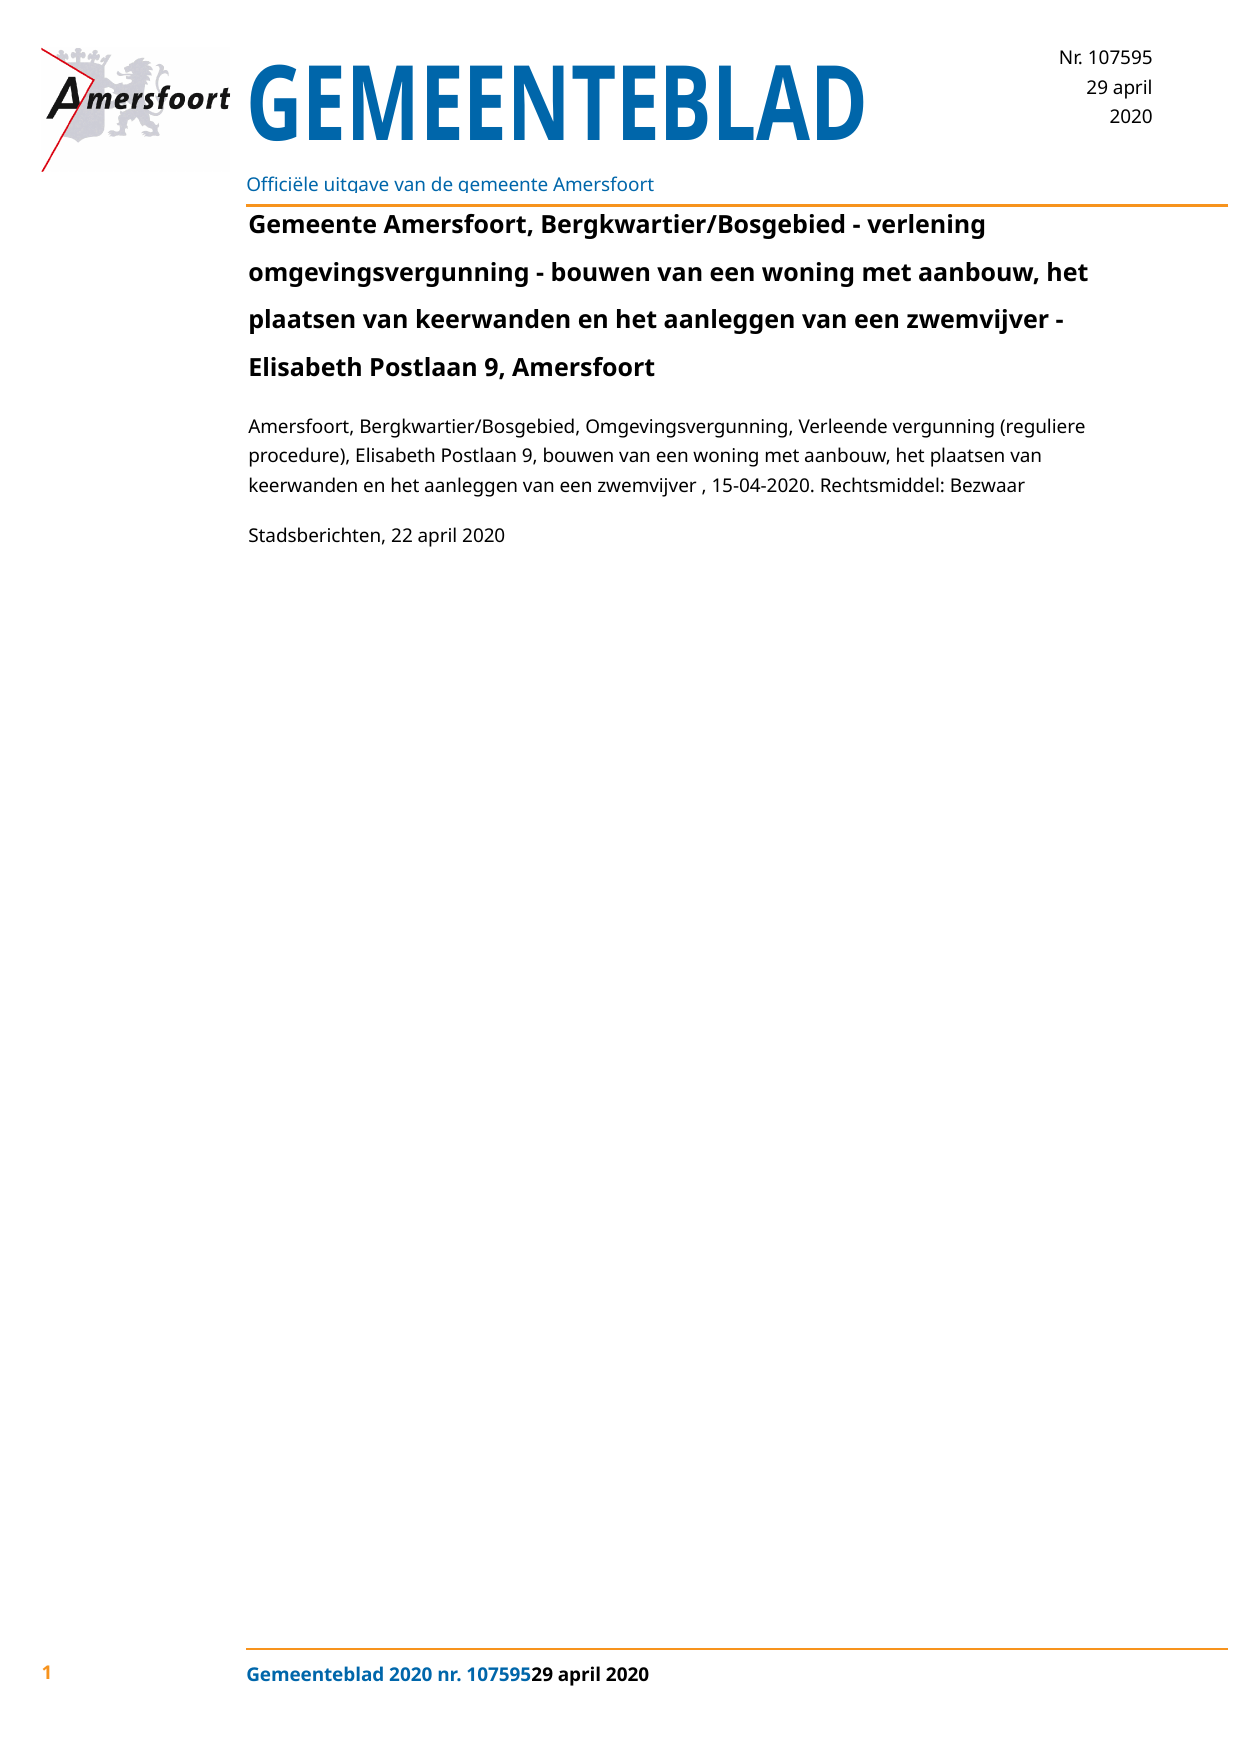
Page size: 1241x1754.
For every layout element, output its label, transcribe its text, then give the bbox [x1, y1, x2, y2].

text Stadsberichten, 22 april 2020 [248, 523, 1152, 548]
text Amersfoort, Bergkwartier/Bosgebied, Omgevingsvergunning, Verleende vergunning (reguliere procedure), Elisabeth Postlaan 9, bouwen van een woning met aanbouw, het plaatsen van keerwanden en het aanleggen van een zwemvijver , 15-04-2020. Rechtsmiddel: Bezwaar [248, 413, 1152, 498]
picture [41, 47, 231, 172]
text Gemeente Amersfoort, Bergkwartier/Bosgebied - verlening omgevingsvergunning - bouwen van een woning met aanbouw, het plaatsen van keerwanden en het aanleggen van een zwemvijver - Elisabeth Postlaan 9, Amersfoort [248, 207, 1152, 384]
